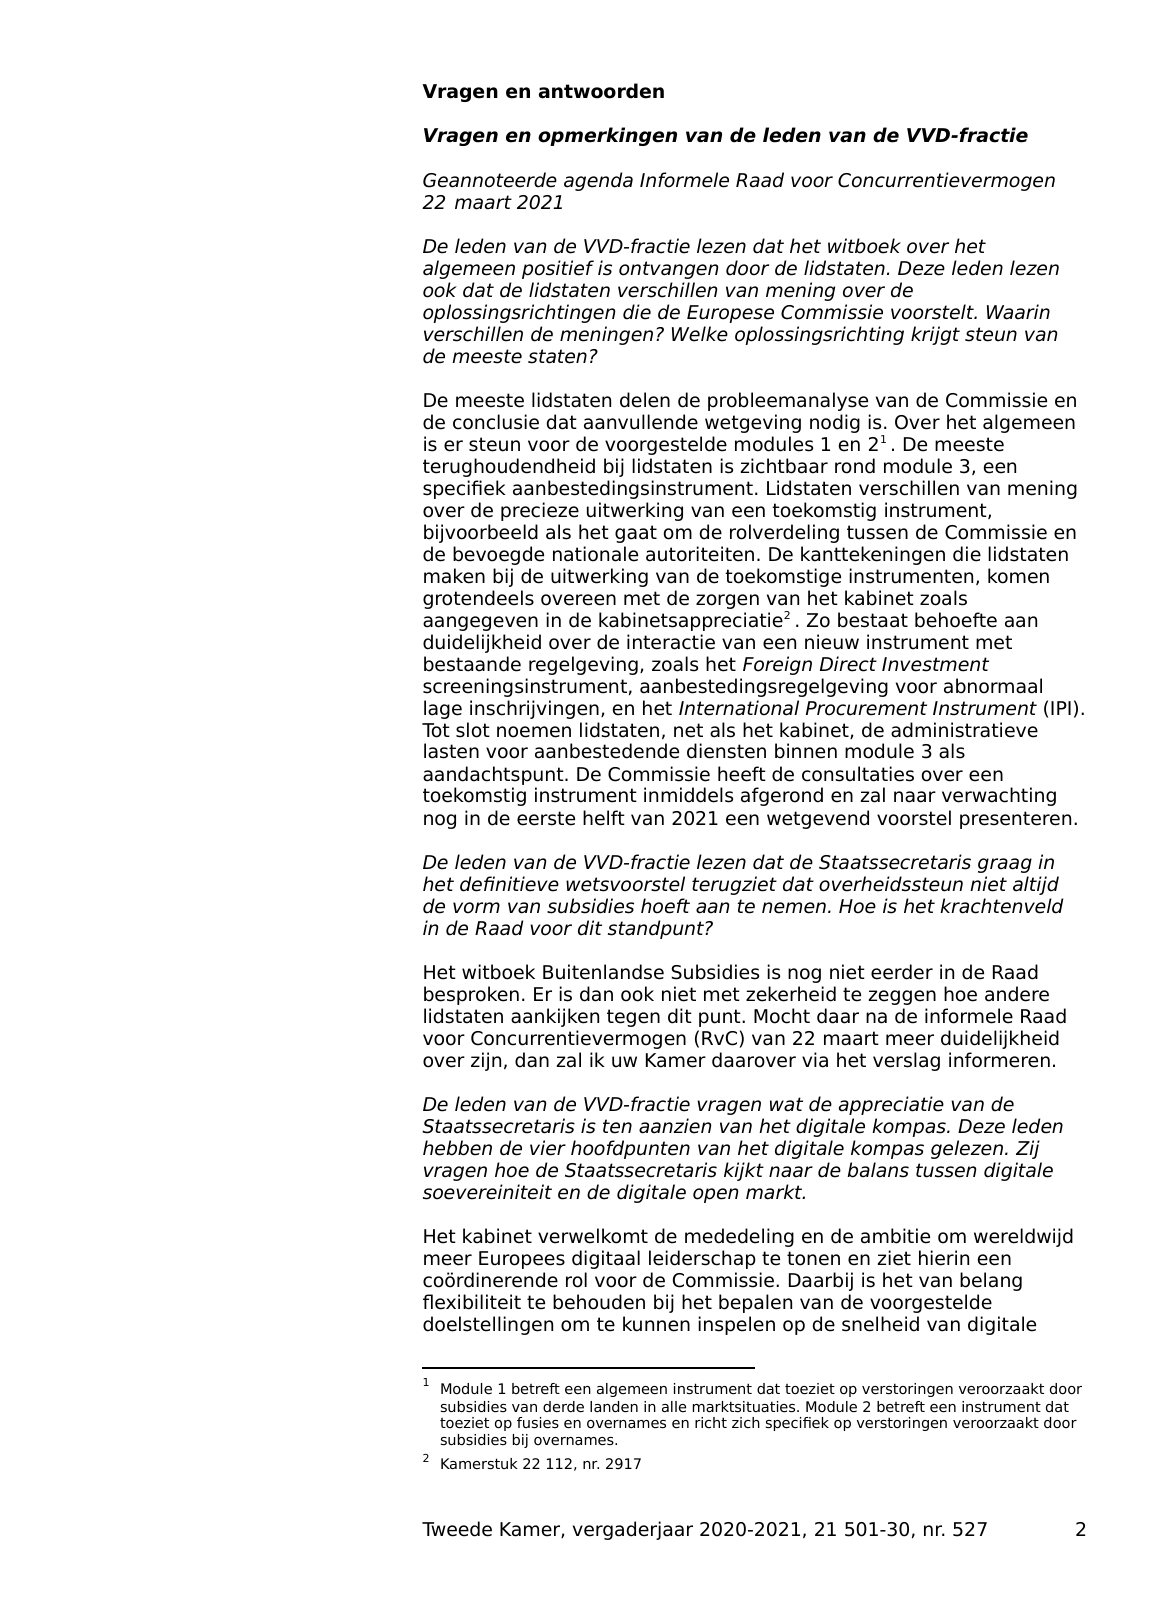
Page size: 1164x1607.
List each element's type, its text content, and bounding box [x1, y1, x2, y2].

text De leden van de VVD-fractie lezen dat het witboek over het algemeen positief is ontvangen door de lidstaten. Deze leden lezen ook dat de lidstaten verschillen van mening over de oplossingsrichtingen die de Europese Commissie voorstelt. Waarin verschillen de meningen? Welke oplossingsrichting krijgt steun van de meeste staten? [422, 236, 1087, 368]
text Module 1 betreft een algemeen instrument dat toeziet op verstoringen veroorzaakt door subsidies van derde landen in alle marktsituaties. Module 2 betreft een instrument dat toeziet op fusies en overnames en richt zich specifiek op verstoringen veroorzaakt door subsidies bij overnames. [422, 1377, 1087, 1449]
subtitle Geannoteerde agenda Informele Raad voor Concurrentievermogen 22 maart 2021 [422, 169, 1087, 213]
text De leden van de VVD-fractie vragen wat de appreciatie van de Staatssecretaris is ten aanzien van het digitale kompas. Deze leden hebben de vier hoofdpunten van het digitale kompas gelezen. Zij vragen hoe de Staatssecretaris kijkt naar de balans tussen digitale soevereiniteit en de digitale open markt. [422, 1094, 1087, 1204]
text De meeste lidstaten delen de probleemanalyse van de Commissie en de conclusie dat aanvullende wetgeving nodig is. Over het algemeen is er steun voor de voorgestelde modules 1 en 2. De meeste terughoudendheid bij lidstaten is zichtbaar rond module 3, een specifiek aanbestedingsinstrument. Lidstaten verschillen van mening over de precieze uitwerking van een toekomstig instrument, bijvoorbeeld als het gaat om de rolverdeling tussen de Commissie en de bevoegde nationale autoriteiten. De kanttekeningen die lidstaten maken bij de uitwerking van de toekomstige instrumenten, komen grotendeels overeen met de zorgen van het kabinet zoals aangegeven in de kabinetsappreciatie. Zo bestaat behoefte aan duidelijkheid over de interactie van een nieuw instrument met bestaande regelgeving, zoals het Foreign Direct Investment screeningsinstrument, aanbestedingsregelgeving voor abnormaal lage inschrijvingen, en het International Procurement Instrument (IPI). Tot slot noemen lidstaten, net als het kabinet, de administratieve lasten voor aanbestedende diensten binnen module 3 als aandachtspunt. De Commissie heeft de consultaties over een toekomstig instrument inmiddels afgerond en zal naar verwachting nog in de eerste helft van 2021 een wetgevend voorstel presenteren. [422, 390, 1087, 829]
text De leden van de VVD-fractie lezen dat de Staatssecretaris graag in het definitieve wetsvoorstel terugziet dat overheidssteun niet altijd de vorm van subsidies hoeft aan te nemen. Hoe is het krachtenveld in de Raad voor dit standpunt? [422, 852, 1087, 939]
text Kamerstuk 22 112, nr. 2917 [422, 1452, 1087, 1474]
text Het witboek Buitenlandse Subsidies is nog niet eerder in de Raad besproken. Er is dan ook niet met zekerheid te zeggen hoe andere lidstaten aankijken tegen dit punt. Mocht daar na de informele Raad voor Concurrentievermogen (RvC) van 22 maart meer duidelijkheid over zijn, dan zal ik uw Kamer daarover via het verslag informeren. [422, 962, 1087, 1072]
subtitle Vragen en opmerkingen van de leden van de VVD-fractie [422, 125, 1087, 147]
text Het kabinet verwelkomt de mededeling en de ambitie om wereldwijd meer Europees digitaal leiderschap te tonen en ziet hierin een coördinerende rol voor de Commissie. Daarbij is het van belang flexibiliteit te behouden bij het bepalen van de voorgestelde doelstellingen om te kunnen inspelen op de snelheid van digitale [422, 1226, 1087, 1336]
subtitle Vragen en antwoorden [422, 81, 1087, 103]
